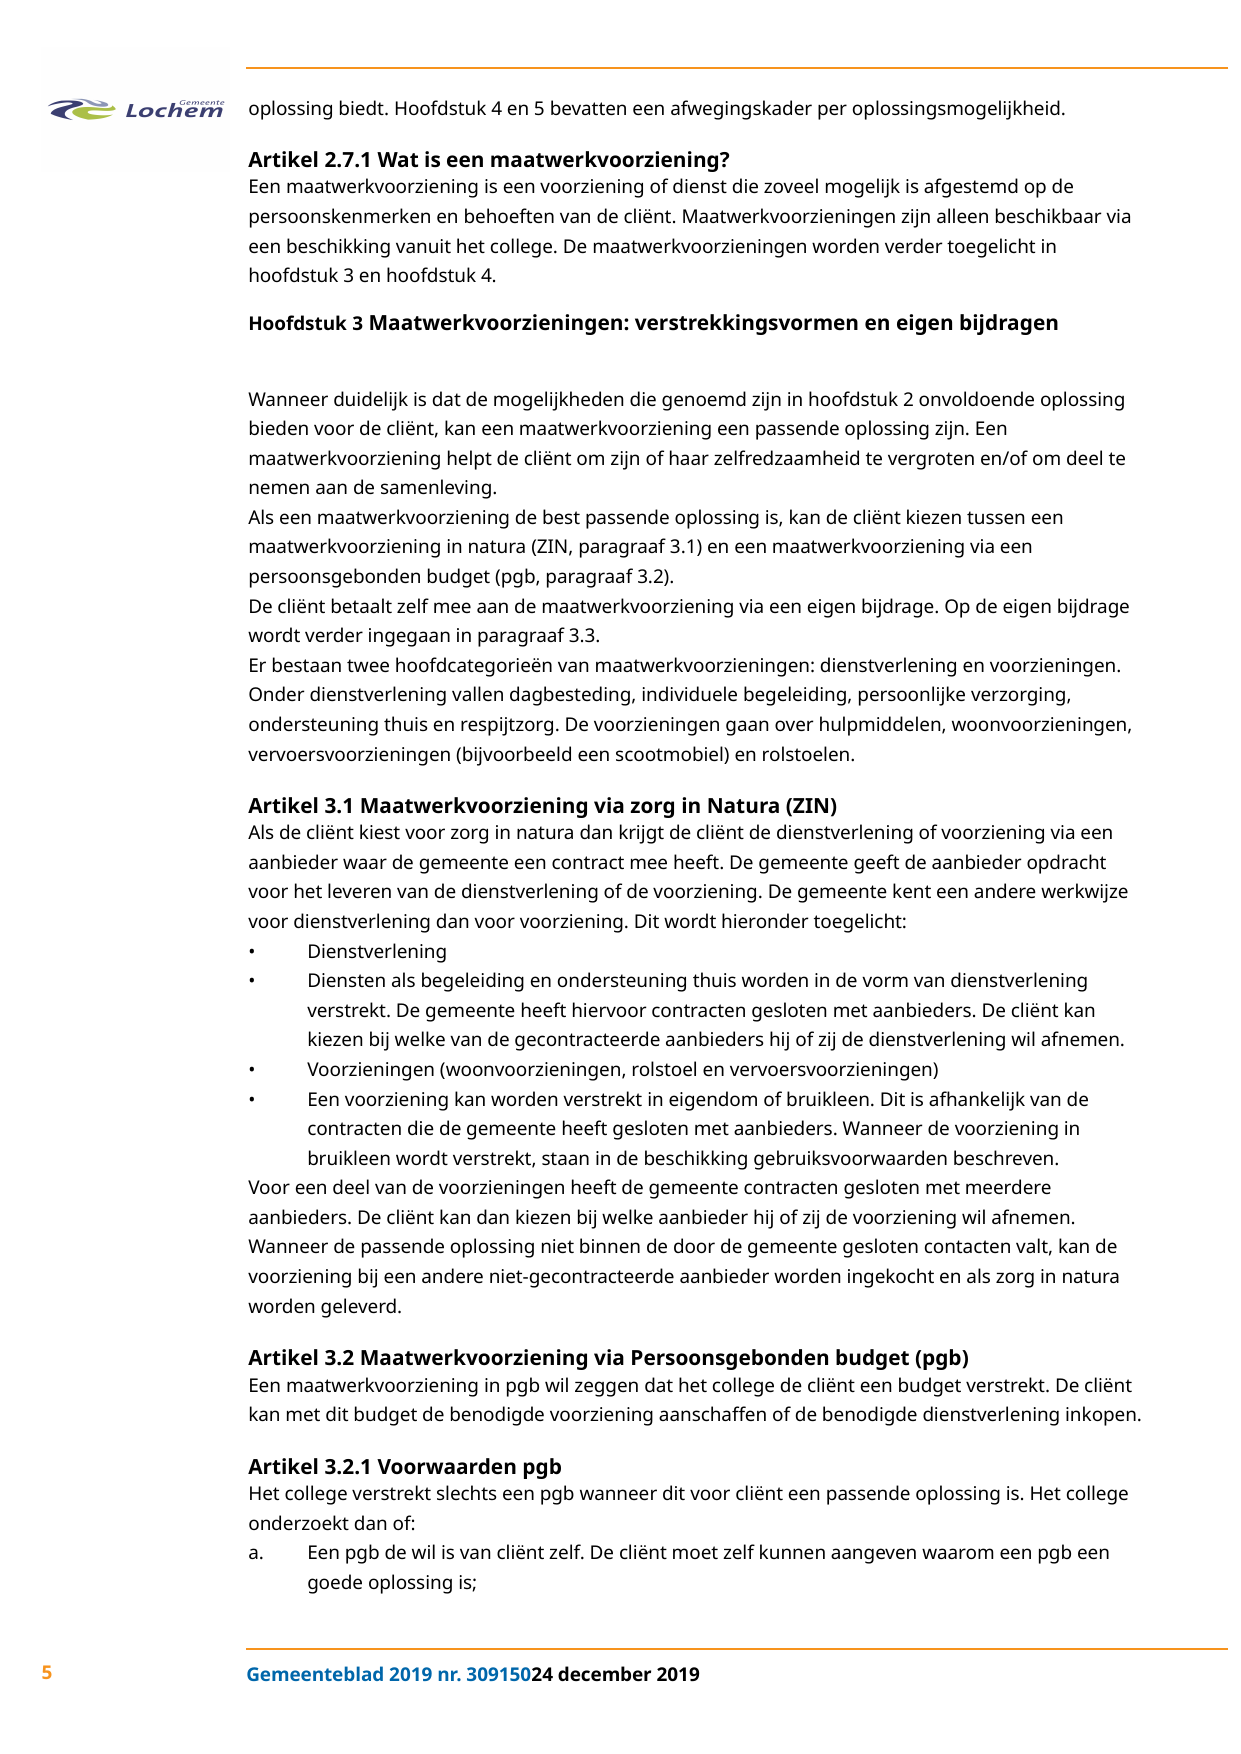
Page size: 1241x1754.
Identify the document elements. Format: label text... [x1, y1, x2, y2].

text Voor een deel van de voorzieningen heeft de gemeente contracten gesloten met meerdere aanbieders. De cliënt kan dan kiezen bij welke aanbieder hij of zij de voorziening wil afnemen. Wanneer de passende oplossing niet binnen de door de gemeente gesloten contacten valt, kan de voorziening bij een andere niet-gecontracteerde aanbieder worden ingekocht en als zorg in natura worden geleverd. [248, 1174, 1152, 1319]
text Een maatwerkvoorziening in pgb wil zeggen dat het college de cliënt een budget verstrekt. De cliënt kan met dit budget de benodigde voorziening aanschaffen of de benodigde dienstverlening inkopen. [248, 1372, 1152, 1427]
list Een voorziening kan worden verstrekt in eigendom of bruikleen. Dit is afhankelijk van de contracten die de gemeente heeft gesloten met aanbieders. Wanneer de voorziening in bruikleen wordt verstrekt, staan in de beschikking gebruiksvoorwaarden beschreven. [248, 1086, 1152, 1171]
text Hoofdstuk 3 Maatwerkvoorzieningen: verstrekkingsvormen en eigen bijdragen [248, 308, 1152, 336]
picture [41, 47, 231, 172]
list Voorzieningen (woonvoorzieningen, rolstoel en vervoersvoorzieningen) [248, 1056, 1152, 1082]
text Artikel 3.2.1 Voorwaarden pgb [248, 1452, 1152, 1480]
text Als een maatwerkvoorziening de best passende oplossing is, kan de cliënt kiezen tussen een maatwerkvoorziening in natura (ZIN, paragraaf 3.1) en een maatwerkvoorziening via een persoonsgebonden budget (pgb, paragraaf 3.2). [248, 504, 1152, 589]
list Een pgb de wil is van cliënt zelf. De cliënt moet zelf kunnen aangeven waarom een pgb een goede oplossing is; [248, 1539, 1152, 1595]
list Diensten als begeleiding en ondersteuning thuis worden in de vorm van dienstverlening verstrekt. De gemeente heeft hiervoor contracten gesloten met aanbieders. De cliënt kan kiezen bij welke van de gecontracteerde aanbieders hij of zij de dienstverlening wil afnemen. [248, 967, 1152, 1052]
text Artikel 3.2 Maatwerkvoorziening via Persoonsgebonden budget (pgb) [248, 1343, 1152, 1372]
text De cliënt betaalt zelf mee aan de maatwerkvoorziening via een eigen bijdrage. Op de eigen bijdrage wordt verder ingegaan in paragraaf 3.3. [248, 593, 1152, 648]
text Wanneer duidelijk is dat de mogelijkheden die genoemd zijn in hoofdstuk 2 onvoldoende oplossing bieden voor de cliënt, kan een maatwerkvoorziening een passende oplossing zijn. Een maatwerkvoorziening helpt de cliënt om zijn of haar zelfredzaamheid te vergroten en/of om deel te nemen aan de samenleving. [248, 386, 1152, 500]
text Een maatwerkvoorziening is een voorziening of dienst die zoveel mogelijk is afgestemd op de persoonskenmerken en behoeften van de cliënt. Maatwerkvoorzieningen zijn alleen beschikbaar via een beschikking vanuit het college. De maatwerkvoorzieningen worden verder toegelicht in hoofdstuk 3 en hoofdstuk 4. [248, 174, 1152, 288]
list Dienstverlening [248, 938, 1152, 964]
text Het college verstrekt slechts een pgb wanneer dit voor cliënt een passende oplossing is. Het college onderzoekt dan of: [248, 1480, 1152, 1536]
text Artikel 2.7.1 Wat is een maatwerkvoorziening? [248, 145, 1152, 174]
text Als de cliënt kiest voor zorg in natura dan krijgt de cliënt de dienstverlening of voorziening via een aanbieder waar de gemeente een contract mee heeft. De gemeente geeft de aanbieder opdracht voor het leveren van de dienstverlening of de voorziening. De gemeente kent een andere werkwijze voor dienstverlening dan voor voorziening. Dit wordt hieronder toegelicht: [248, 819, 1152, 934]
text oplossing biedt. Hoofdstuk 4 en 5 bevatten een afwegingskader per oplossingsmogelijkheid. [248, 95, 1152, 121]
text Er bestaan twee hoofdcategorieën van maatwerkvoorzieningen: dienstverlening en voorzieningen. Onder dienstverlening vallen dagbesteding, individuele begeleiding, persoonlijke verzorging, ondersteuning thuis en respijtzorg. De voorzieningen gaan over hulpmiddelen, woonvoorzieningen, vervoersvoorzieningen (bijvoorbeeld een scootmobiel) en rolstoelen. [248, 652, 1152, 766]
text Artikel 3.1 Maatwerkvoorziening via zorg in Natura (ZIN) [248, 791, 1152, 819]
